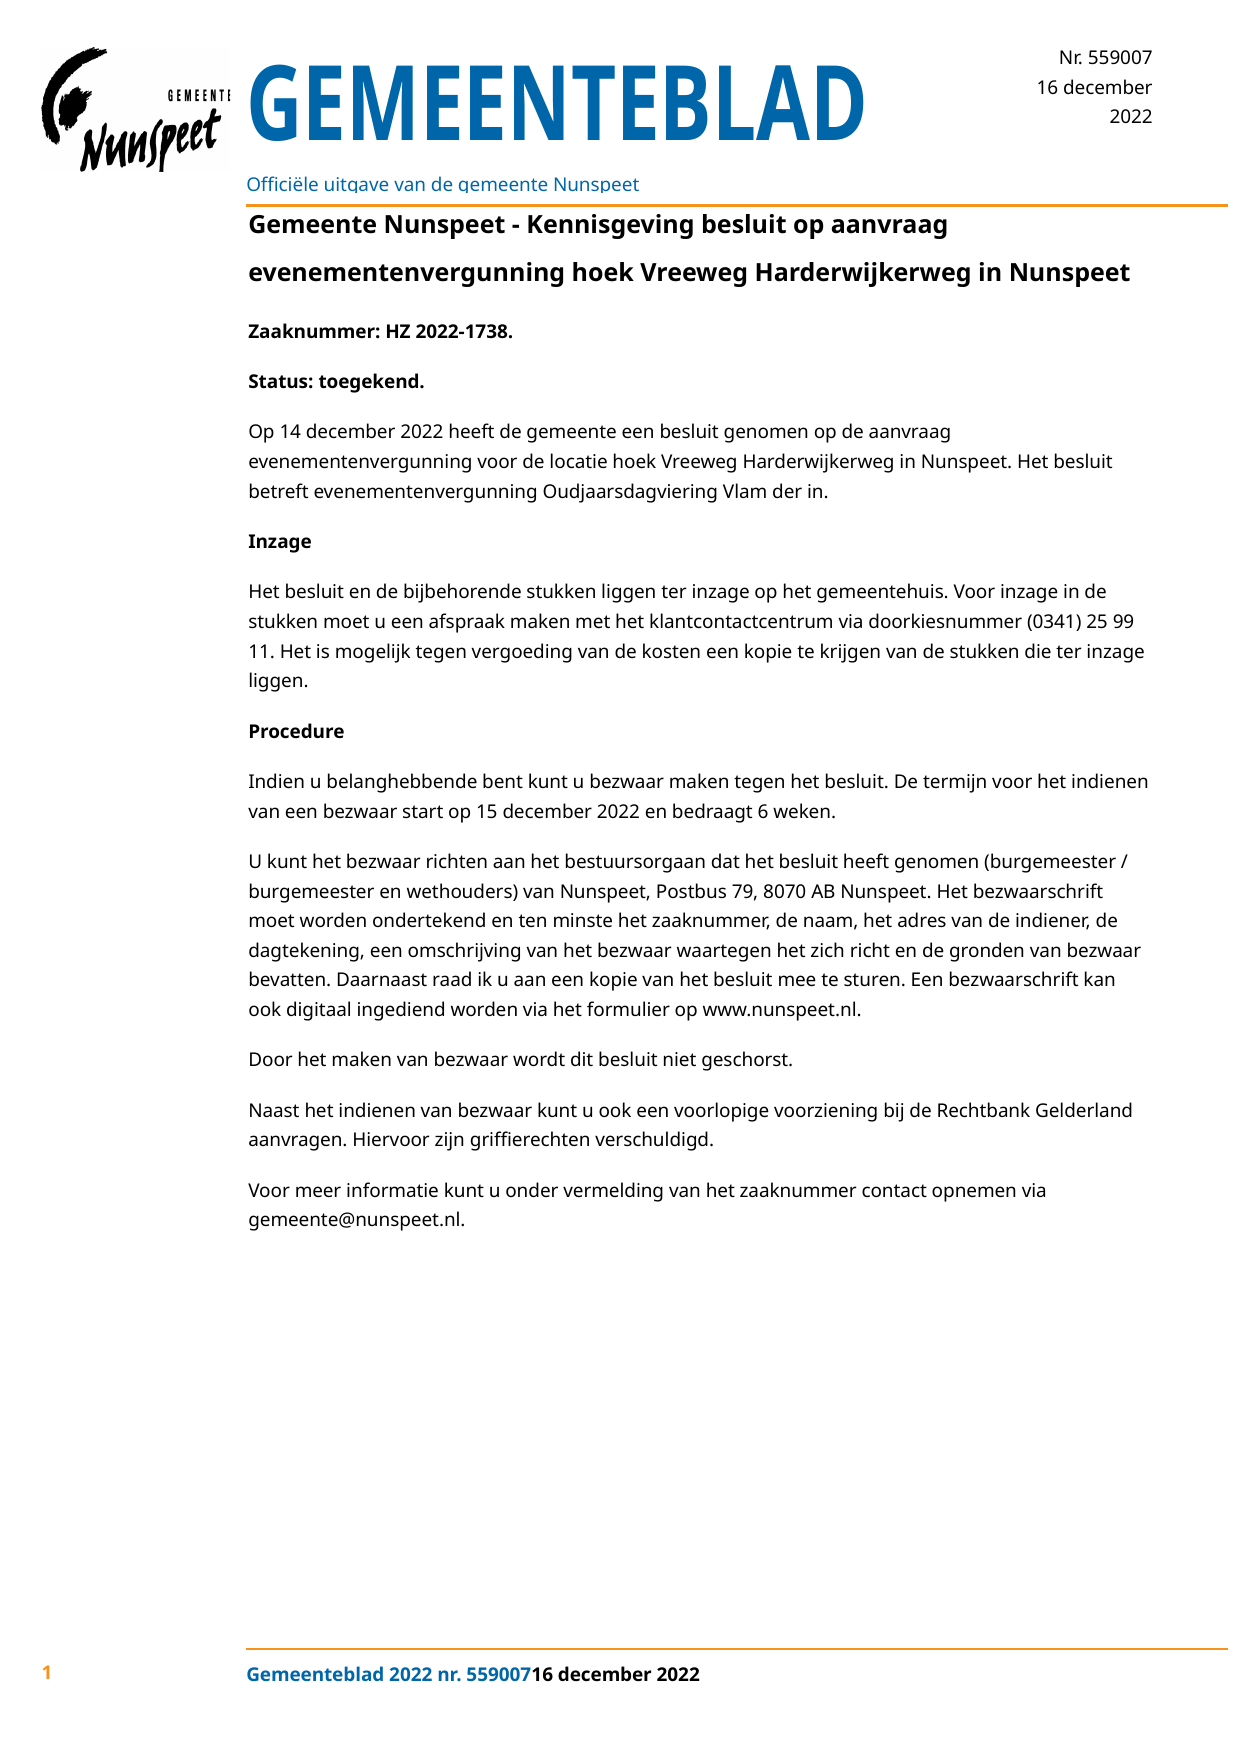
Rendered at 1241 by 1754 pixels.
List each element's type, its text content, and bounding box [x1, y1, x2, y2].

text Het besluit en de bijbehorende stukken liggen ter inzage op het gemeentehuis. Voor inzage in de stukken moet u een afspraak maken met het klantcontactcentrum via doorkiesnummer (0341) 25 99 11. Het is mogelijk tegen vergoeding van de kosten een kopie te krijgen van de stukken die ter inzage liggen. [248, 579, 1152, 693]
text Procedure [248, 718, 1152, 744]
text Naast het indienen van bezwaar kunt u ook een voorlopige voorziening bij de Rechtbank Gelderland aanvragen. Hiervoor zijn griffierechten verschuldigd. [248, 1097, 1152, 1152]
text Door het maken van bezwaar wordt dit besluit niet geschorst. [248, 1047, 1152, 1072]
text Gemeente Nunspeet - Kennisgeving besluit op aanvraag evenementenvergunning hoek Vreeweg Harderwijkerweg in Nunspeet [248, 207, 1152, 288]
picture [41, 47, 231, 172]
text Inzage [248, 528, 1152, 554]
text Zaaknummer: HZ 2022-1738. [248, 318, 1152, 344]
text Voor meer informatie kunt u onder vermelding van het zaaknummer contact opnemen via gemeente@nunspeet.nl. [248, 1177, 1152, 1232]
text U kunt het bezwaar richten aan het bestuursorgaan dat het besluit heeft genomen (burgemeester / burgemeester en wethouders) van Nunspeet, Postbus 79, 8070 AB Nunspeet. Het bezwaarschrift moet worden ondertekend en ten minste het zaaknummer, de naam, het adres van de indiener, de dagtekening, een omschrijving van het bezwaar waartegen het zich richt en de gronden van bezwaar bevatten. Daarnaast raad ik u aan een kopie van het besluit mee te sturen. Een bezwaarschrift kan ook digitaal ingediend worden via het formulier op www.nunspeet.nl. [248, 848, 1152, 1022]
text Op 14 december 2022 heeft de gemeente een besluit genomen op de aanvraag evenementenvergunning voor de locatie hoek Vreeweg Harderwijkerweg in Nunspeet. Het besluit betreft evenementenvergunning Oudjaarsdagviering Vlam der in. [248, 419, 1152, 504]
text Status: toegekend. [248, 368, 1152, 394]
text Indien u belanghebbende bent kunt u bezwaar maken tegen het besluit. De termijn voor het indienen van een bezwaar start op 15 december 2022 en bedraagt 6 weken. [248, 768, 1152, 824]
